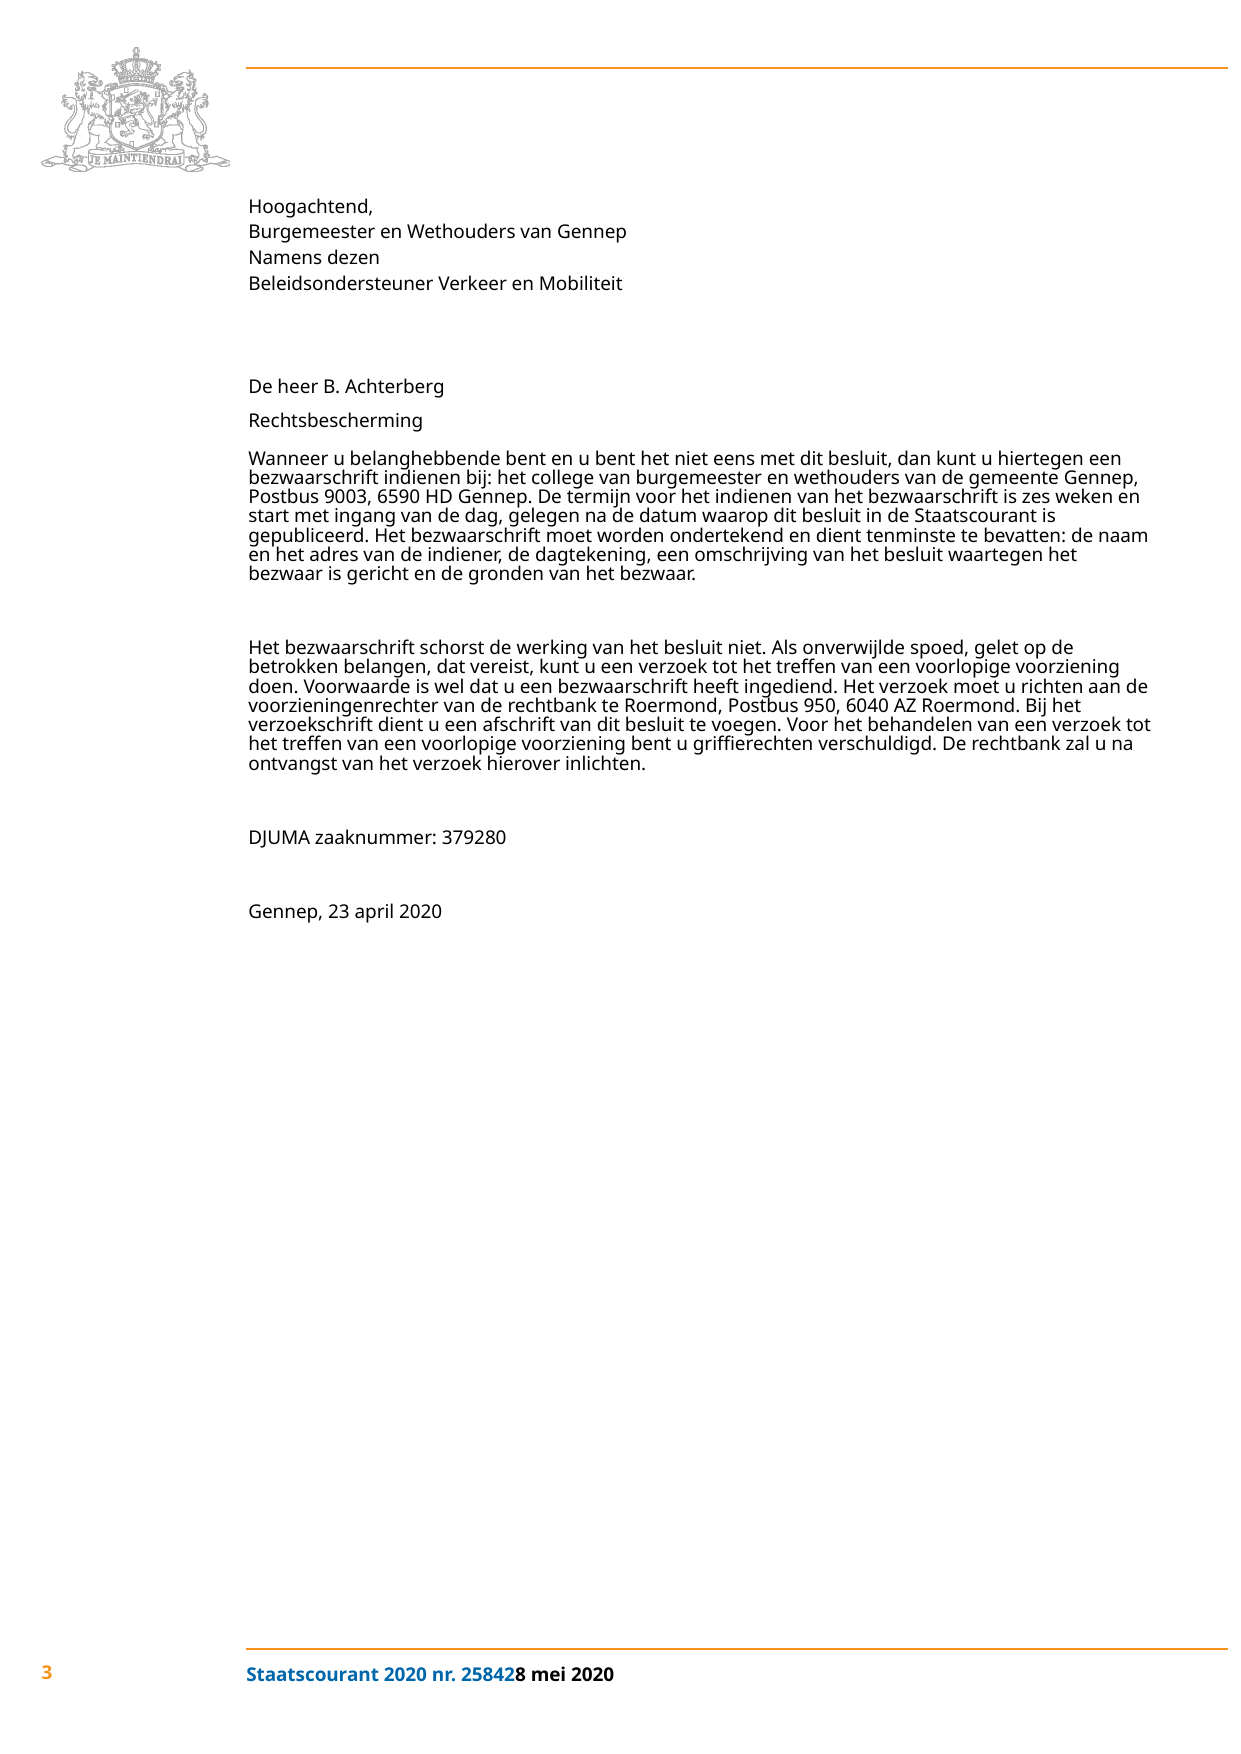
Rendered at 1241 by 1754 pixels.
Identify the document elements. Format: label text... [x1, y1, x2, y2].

text Rechtsbescherming [248, 412, 1152, 432]
text Namens dezen [248, 244, 1152, 270]
text Het bezwaarschrift schorst de werking van het besluit niet. Als onverwijlde spoed, gelet op de betrokken belangen, dat vereist, kunt u een verzoek tot het treffen van een voorlopige voorziening doen. Voorwaarde is wel dat u een bezwaarschrift heeft ingediend. Het verzoek moet u richten aan de voorzieningenrechter van de rechtbank te Roermond, Postbus 950, 6040 AZ Roermond. Bij het verzoekschrift dient u een afschrift van dit besluit te voegen. Voor het behandelen van een verzoek tot het treffen van een voorlopige voorziening bent u griffierechten verschuldigd. De rechtbank zal u na ontvangst van het verzoek hierover inlichten. [248, 639, 1152, 774]
text Hoogachtend, [248, 193, 1152, 219]
text Burgemeester en Wethouders van Gennep [248, 219, 1152, 244]
text Gennep, 23 april 2020 [248, 903, 1152, 922]
text Wanneer u belanghebbende bent en u bent het niet eens met dit besluit, dan kunt u hiertegen een bezwaarschrift indienen bij: het college van burgemeester en wethouders van de gemeente Gennep, Postbus 9003, 6590 HD Gennep. De termijn voor het indienen van het bezwaarschrift is zes weken en start met ingang van de dag, gelegen na de datum waarop dit besluit in de Staatscourant is gepubliceerd. Het bezwaarschrift moet worden ondertekend en dient tenminste te bevatten: de naam en het adres van de indiener, de dagtekening, een omschrijving van het besluit waartegen het bezwaar is gericht en de gronden van het bezwaar. [248, 449, 1152, 584]
text DJUMA zaaknummer: 379280 [248, 829, 1152, 848]
text De heer B. Achterberg [248, 373, 1152, 399]
text Beleidsondersteuner Verkeer en Mobiliteit [248, 270, 1152, 296]
picture [41, 47, 231, 172]
